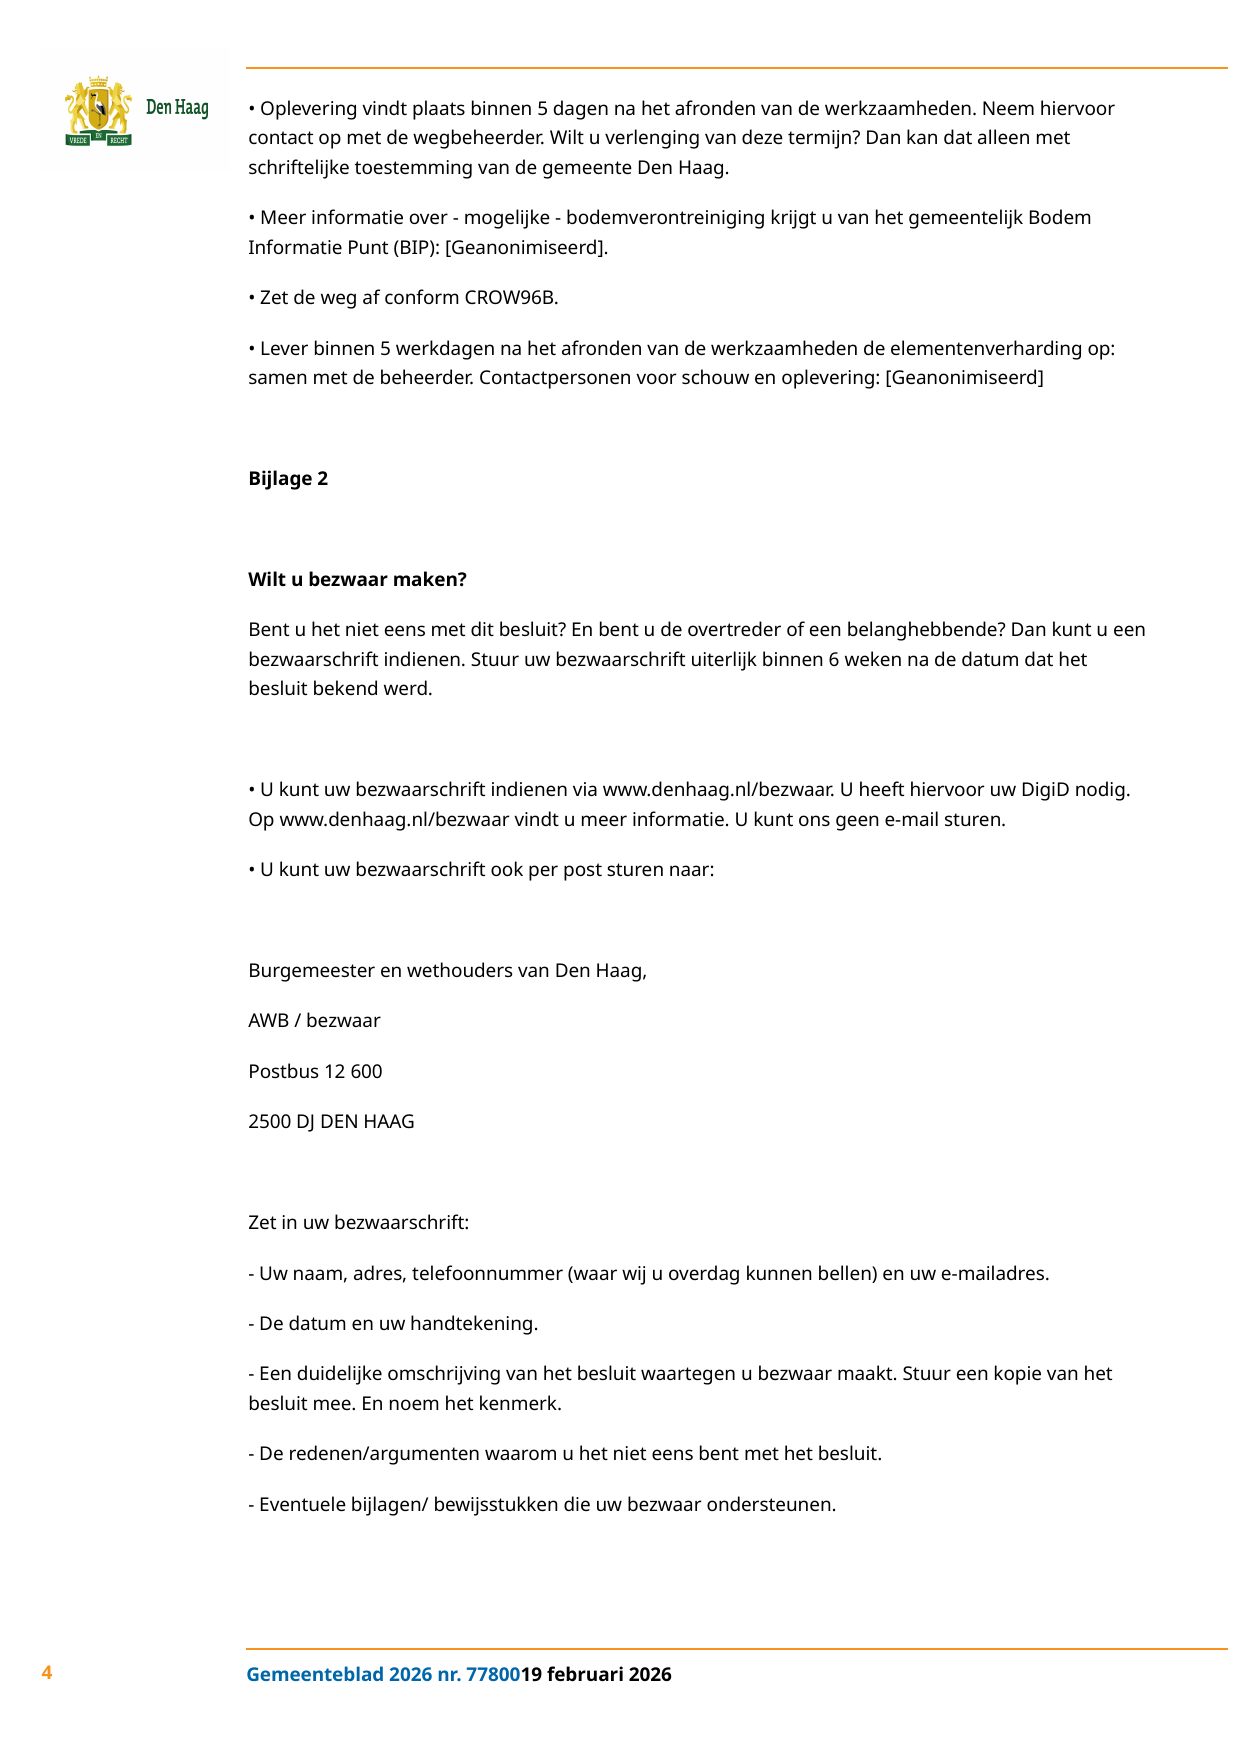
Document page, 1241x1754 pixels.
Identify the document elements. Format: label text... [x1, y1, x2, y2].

text Postbus 12 600 [248, 1058, 1152, 1084]
text AWB / bezwaar [248, 1008, 1152, 1033]
text • Lever binnen 5 werkdagen na het afronden van de werkzaamheden de elementenverharding op: samen met de beheerder. Contactpersonen voor schouw en oplevering: [Geanonimiseerd] [248, 335, 1152, 390]
text • Meer informatie over - mogelijke - bodemverontreiniging krijgt u van het gemeentelijk Bodem Informatie Punt (BIP): [Geanonimiseerd]. [248, 204, 1152, 260]
text - De datum en uw handtekening. [248, 1310, 1152, 1336]
text Zet in uw bezwaarschrift: [248, 1209, 1152, 1235]
text • Zet de weg af conform CROW96B. [248, 284, 1152, 310]
text - De redenen/argumenten waarom u het niet eens bent met het besluit. [248, 1441, 1152, 1466]
text Bijlage 2 [248, 465, 1152, 491]
text 2500 DJ DEN HAAG [248, 1108, 1152, 1134]
text • Oplevering vindt plaats binnen 5 dagen na het afronden van de werkzaamheden. Neem hiervoor contact op met de wegbeheerder. Wilt u verlenging van deze termijn? Dan kan dat alleen met schriftelijke toestemming van de gemeente Den Haag. [248, 95, 1152, 180]
text - Eventuele bijlagen/ bewijsstukken die uw bezwaar ondersteunen. [248, 1491, 1152, 1517]
text - Uw naam, adres, telefoonnummer (waar wij u overdag kunnen bellen) en uw e-mailadres. [248, 1260, 1152, 1286]
text Burgemeester en wethouders van Den Haag, [248, 957, 1152, 983]
picture [41, 47, 231, 172]
text Bent u het niet eens met dit besluit? En bent u de overtreder of een belanghebbende? Dan kunt u een bezwaarschrift indienen. Stuur uw bezwaarschrift uiterlijk binnen 6 weken na de datum dat het besluit bekend werd. [248, 616, 1152, 701]
text • U kunt uw bezwaarschrift ook per post sturen naar: [248, 856, 1152, 882]
text - Een duidelijke omschrijving van het besluit waartegen u bezwaar maakt. Stuur een kopie van het besluit mee. En noem het kenmerk. [248, 1361, 1152, 1416]
text Wilt u bezwaar maken? [248, 566, 1152, 592]
text • U kunt uw bezwaarschrift indienen via www.denhaag.nl/bezwaar. U heeft hiervoor uw DigiD nodig. Op www.denhaag.nl/bezwaar vindt u meer informatie. U kunt ons geen e-mail sturen. [248, 776, 1152, 832]
